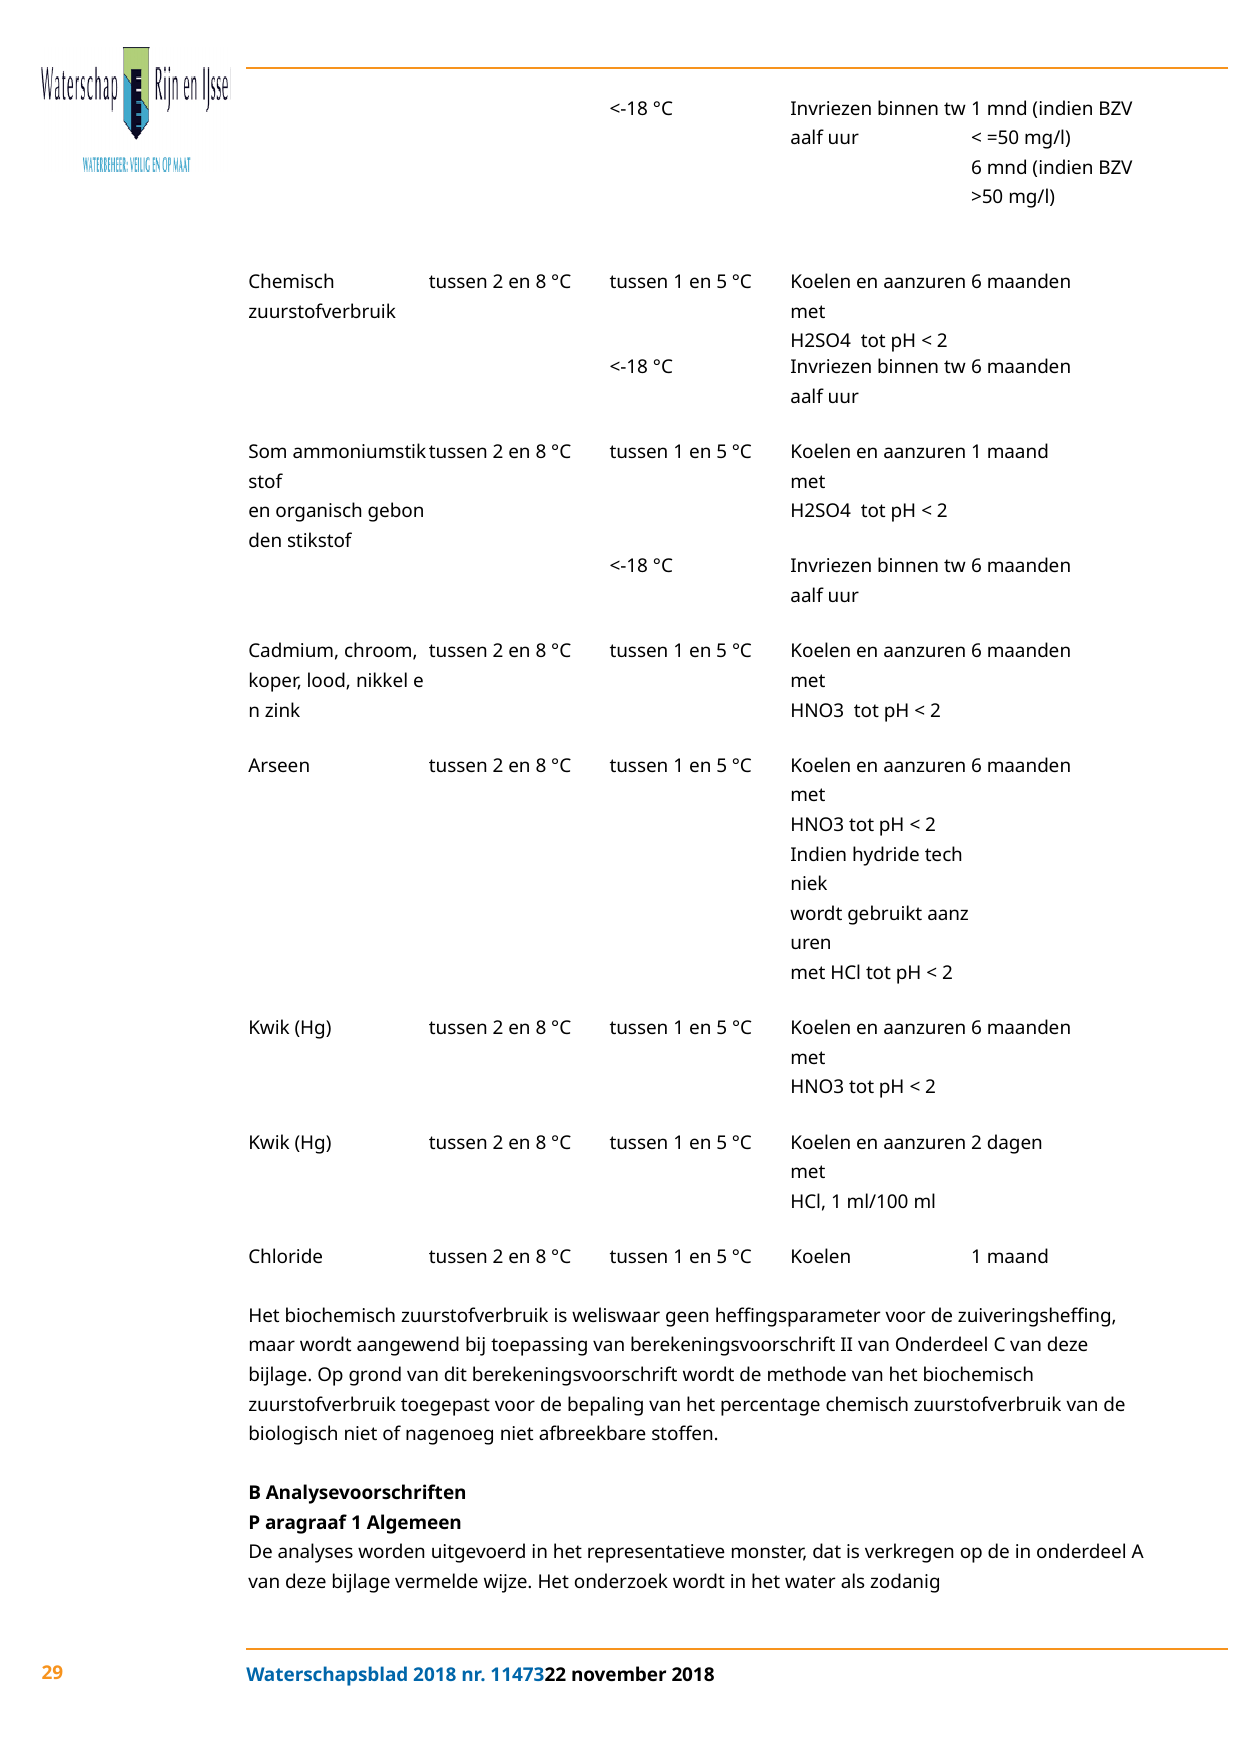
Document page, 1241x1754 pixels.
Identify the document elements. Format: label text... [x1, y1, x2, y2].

table_cell 1 maand [971, 1214, 1152, 1269]
table_cell Cadmium, chroom, koper, lood, nikkel en zink [248, 608, 429, 722]
table_cell Koelen en aanzuren met HCl, 1 ml/100 ml [790, 1099, 971, 1214]
table_cell <-18 °C [609, 353, 790, 409]
table_cell Kwik (Hg) [248, 985, 429, 1099]
table_cell Koelen en aanzuren met H2SO4 tot pH < 2 [790, 239, 971, 353]
text van deze bijlage vermelde wijze. Het onderzoek wordt in het water als zodanig [248, 1568, 1152, 1594]
table_cell [248, 553, 429, 608]
table_cell tussen 2 en 8 °C [429, 723, 609, 985]
table_cell Koelen en aanzuren met HNO3 tot pH < 2 [790, 985, 971, 1099]
table_cell Chemisch zuurstofverbruik [248, 239, 429, 353]
table_cell 2 dagen [971, 1099, 1152, 1214]
table_cell Koelen en aanzuren met HNO3 tot pH < 2 Indien hydride techniek wordt gebruikt aanzuren met HCl tot pH < 2 [790, 723, 971, 985]
table_cell tussen 2 en 8 °C [429, 1099, 609, 1214]
table_cell tussen 1 en 5 °C [609, 1099, 790, 1214]
table_cell tussen 2 en 8 °C [429, 1214, 609, 1269]
table_cell Chloride [248, 1214, 429, 1269]
table_cell tussen 2 en 8 °C [429, 608, 609, 722]
table_cell Koelen en aanzuren met H2SO4 tot pH < 2 [790, 409, 971, 553]
table_cell [429, 95, 609, 239]
table_cell Koelen [790, 1214, 971, 1269]
table_cell tussen 1 en 5 °C [609, 723, 790, 985]
table_cell Invriezen binnen twaalf uur [790, 95, 971, 239]
table_cell Som ammoniumstikstof en organisch gebonden stikstof [248, 409, 429, 553]
table_cell tussen 1 en 5 °C [609, 1214, 790, 1269]
table_cell Koelen en aanzuren met HNO3 tot pH < 2 [790, 608, 971, 722]
table_cell 1 maand [971, 409, 1152, 553]
table_cell Arseen [248, 723, 429, 985]
table_cell tussen 1 en 5 °C [609, 985, 790, 1099]
table_cell tussen 2 en 8 °C [429, 239, 609, 353]
table_cell <-18 °C [609, 553, 790, 608]
table_cell tussen 1 en 5 °C [609, 409, 790, 553]
table_cell 6 maanden [971, 608, 1152, 722]
table_cell Invriezen binnen twaalf uur [790, 553, 971, 608]
table_cell tussen 2 en 8 °C [429, 409, 609, 553]
table_cell tussen 1 en 5 °C [609, 239, 790, 353]
table_cell [429, 553, 609, 608]
table_cell 6 maanden [971, 239, 1152, 353]
text B Analysevoorschriften [248, 1479, 1152, 1505]
text Het biochemisch zuurstofverbruik is weliswaar geen heffingsparameter voor de zuiveringsheffing, maar wordt aangewend bij toepassing van berekeningsvoorschrift II van Onderdeel C van deze bijlage. Op grond van dit berekeningsvoorschrift wordt de methode van het biochemisch zuurstofverbruik toegepast voor de bepaling van het percentage chemisch zuurstofverbruik van de biologisch niet of nagenoeg niet afbreekbare stoffen. [248, 1302, 1152, 1446]
table_cell 6 maanden [971, 353, 1152, 409]
table_cell 6 maanden [971, 553, 1152, 608]
table_cell [429, 353, 609, 409]
text De analyses worden uitgevoerd in het representatieve monster, dat is verkregen op de in onderdeel A [248, 1539, 1152, 1564]
table_cell Invriezen binnen twaalf uur [790, 353, 971, 409]
table_cell <-18 °C [609, 95, 790, 239]
table_cell 1 mnd (indien BZV < =50 mg/l) 6 mnd (indien BZV >50 mg/l) [971, 95, 1152, 239]
picture [41, 47, 231, 172]
table_cell Kwik (Hg) [248, 1099, 429, 1214]
table_cell [248, 95, 429, 239]
table_cell 6 maanden [971, 723, 1152, 985]
table_cell [248, 353, 429, 409]
text P aragraaf 1 Algemeen [248, 1509, 1152, 1535]
table_cell tussen 2 en 8 °C [429, 985, 609, 1099]
table_cell 6 maanden [971, 985, 1152, 1099]
table_cell tussen 1 en 5 °C [609, 608, 790, 722]
